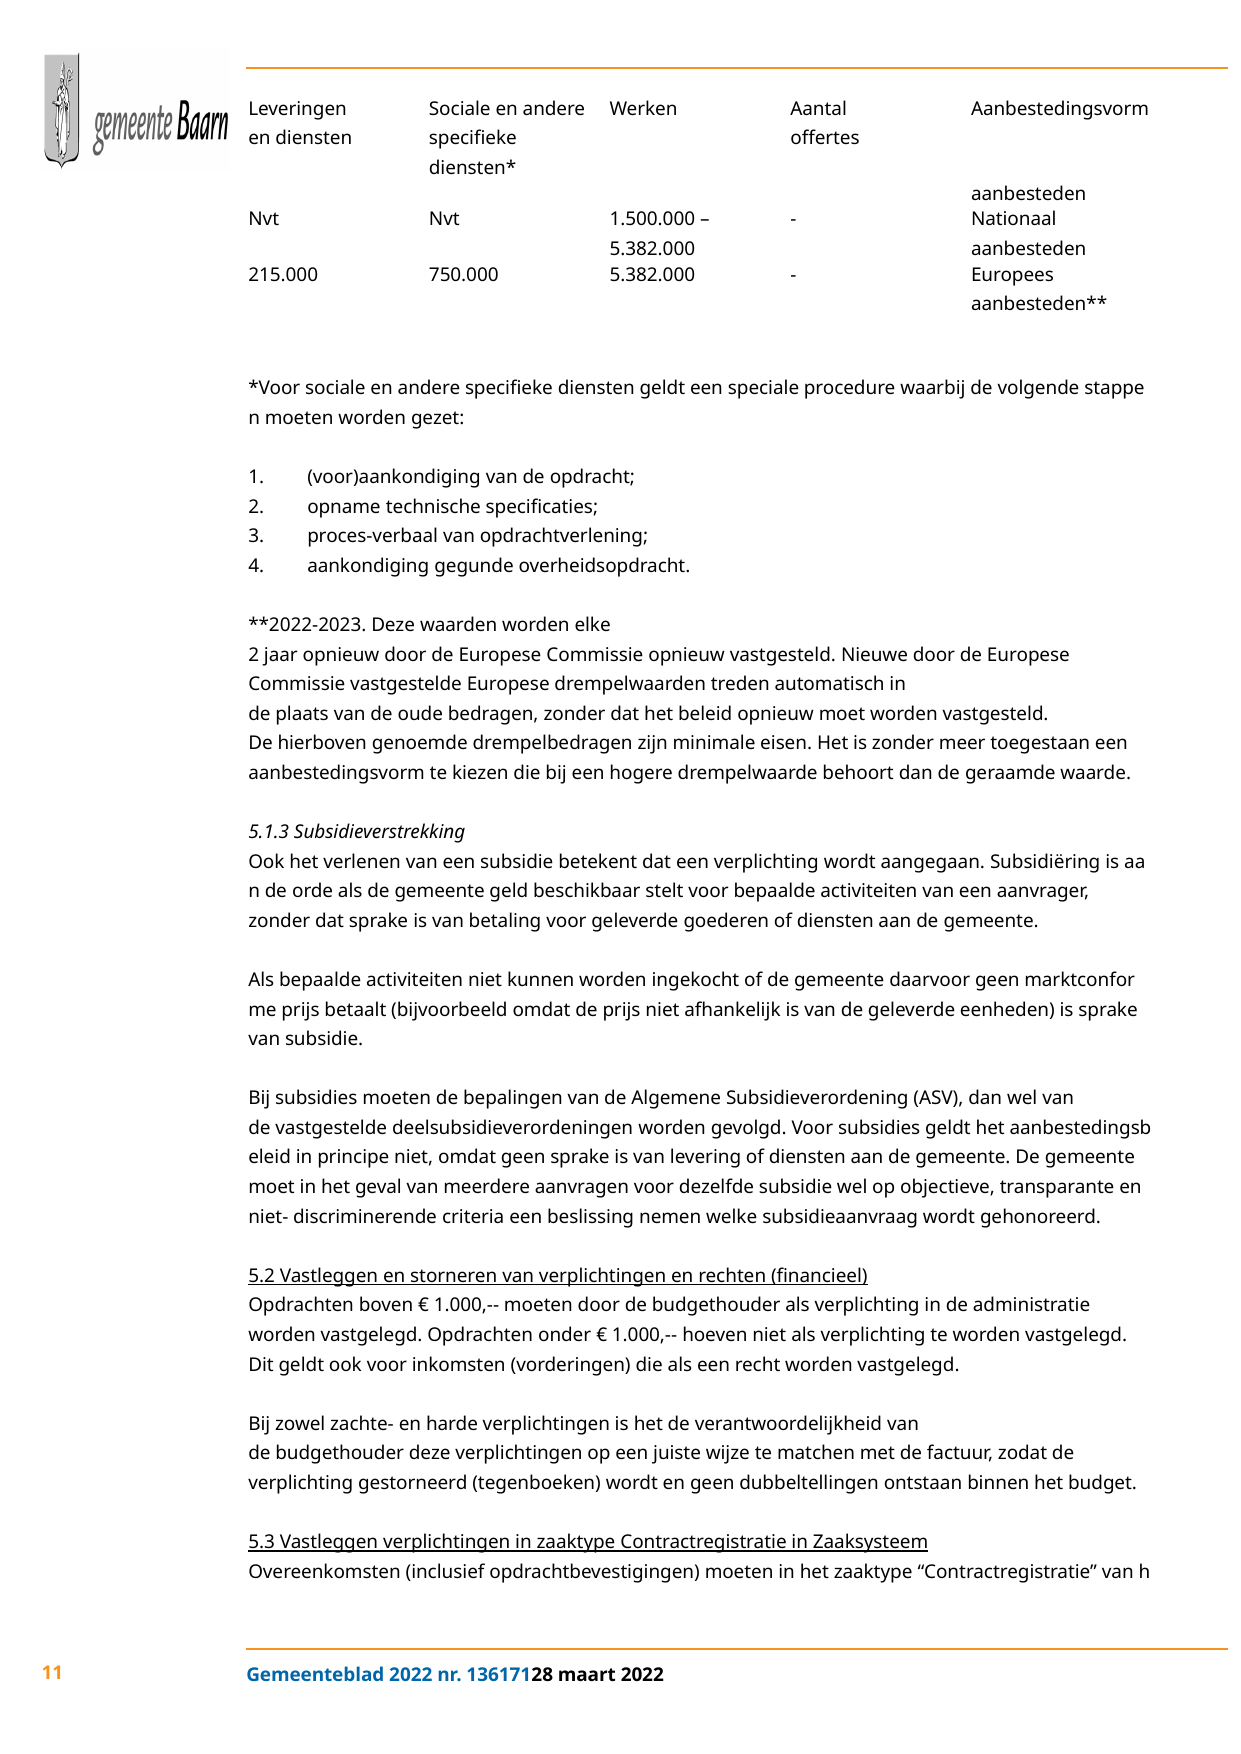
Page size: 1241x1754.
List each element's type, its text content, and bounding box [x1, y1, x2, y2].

table_cell [248, 180, 429, 205]
table_cell [429, 180, 609, 205]
table_cell [429, 316, 609, 342]
table_cell Nvt [429, 205, 609, 261]
table_cell 5.382.000 [609, 261, 790, 316]
table_cell 215.000 [248, 261, 429, 316]
text Ook het verlenen van een subsidie betekent dat een verplichting wordt aangegaan. Subsidiëring is aan de orde als de gemeente geld beschikbaar stelt voor bepaalde activiteiten van een aanvrager, zonder dat sprake is van betaling voor geleverde goederen of diensten aan de gemeente. [248, 848, 1152, 933]
table_header Aanbestedingsvorm [971, 95, 1152, 180]
list (voor)aankondiging van de opdracht; [248, 463, 1152, 489]
table_header Leveringen en diensten [248, 95, 429, 180]
picture [41, 47, 231, 172]
text Opdrachten boven € 1.000,-- moeten door de budgethouder als verplichting in de administratie worden vastgelegd. Opdrachten onder € 1.000,-- hoeven niet als verplichting te worden vastgelegd. Dit geldt ook voor inkomsten (vorderingen) die als een recht worden vastgelegd. [248, 1292, 1152, 1377]
table_header Aantal offertes [790, 95, 971, 180]
text Bij subsidies moeten de bepalingen van de Algemene Subsidieverordening (ASV), dan wel van de vastgestelde deelsubsidieverordeningen worden gevolgd. Voor subsidies geldt het aanbestedingsbeleid in principe niet, omdat geen sprake is van levering of diensten aan de gemeente. De gemeente moet in het geval van meerdere aanvragen voor dezelfde subsidie wel op objectieve, transparante en niet- discriminerende criteria een beslissing nemen welke subsidieaanvraag wordt gehonoreerd. [248, 1084, 1152, 1229]
table_cell [971, 316, 1152, 342]
table_cell [790, 180, 971, 205]
table_cell Nationaal aanbesteden [971, 205, 1152, 261]
list opname technische specificaties; [248, 493, 1152, 519]
text 5.1.3 Subsidieverstrekking [248, 818, 1152, 844]
text Bij zowel zachte- en harde verplichtingen is het de verantwoordelijkheid van de budgethouder deze verplichtingen op een juiste wijze te matchen met de factuur, zodat de verplichting gestorneerd (tegenboeken) wordt en geen dubbeltellingen ontstaan binnen het budget. [248, 1410, 1152, 1495]
text De hierboven genoemde drempelbedragen zijn minimale eisen. Het is zonder meer toegestaan een aanbestedingsvorm te kiezen die bij een hogere drempelwaarde behoort dan de geraamde waarde. [248, 729, 1152, 785]
text Als bepaalde activiteiten niet kunnen worden ingekocht of de gemeente daarvoor geen marktconforme prijs betaalt (bijvoorbeeld omdat de prijs niet afhankelijk is van de geleverde eenheden) is sprake van subsidie. [248, 966, 1152, 1051]
table_cell [248, 316, 429, 342]
text 5.2 Vastleggen en storneren van verplichtingen en rechten (financieel) [248, 1262, 1152, 1288]
list proces-verbaal van opdrachtverlening; [248, 522, 1152, 548]
table_cell Nvt [248, 205, 429, 261]
table_cell Europees aanbesteden** [971, 261, 1152, 316]
table_cell [790, 316, 971, 342]
table_cell [609, 316, 790, 342]
list aankondiging gegunde overheidsopdracht. [248, 552, 1152, 578]
table_cell - [790, 261, 971, 316]
table_cell 1.500.000 – 5.382.000 [609, 205, 790, 261]
table_cell - [790, 205, 971, 261]
text 5.3 Vastleggen verplichtingen in zaaktype Contractregistratie in Zaaksysteem [248, 1528, 1152, 1554]
table_header Werken [609, 95, 790, 180]
text **2022-2023. Deze waarden worden elke 2 jaar opnieuw door de Europese Commissie opnieuw vastgesteld. Nieuwe door de Europese Commissie vastgestelde Europese drempelwaarden treden automatisch in de plaats van de oude bedragen, zonder dat het beleid opnieuw moet worden vastgesteld. [248, 611, 1152, 726]
table_cell 750.000 [429, 261, 609, 316]
table_cell aanbesteden [971, 180, 1152, 205]
table_cell [609, 180, 790, 205]
text Overeenkomsten (inclusief opdrachtbevestigingen) moeten in het zaaktype “Contractregistratie” van h [248, 1558, 1152, 1584]
table_header Sociale en andere specifieke diensten* [429, 95, 609, 180]
text *Voor sociale en andere specifieke diensten geldt een speciale procedure waarbij de volgende stappen moeten worden gezet: [248, 374, 1152, 430]
